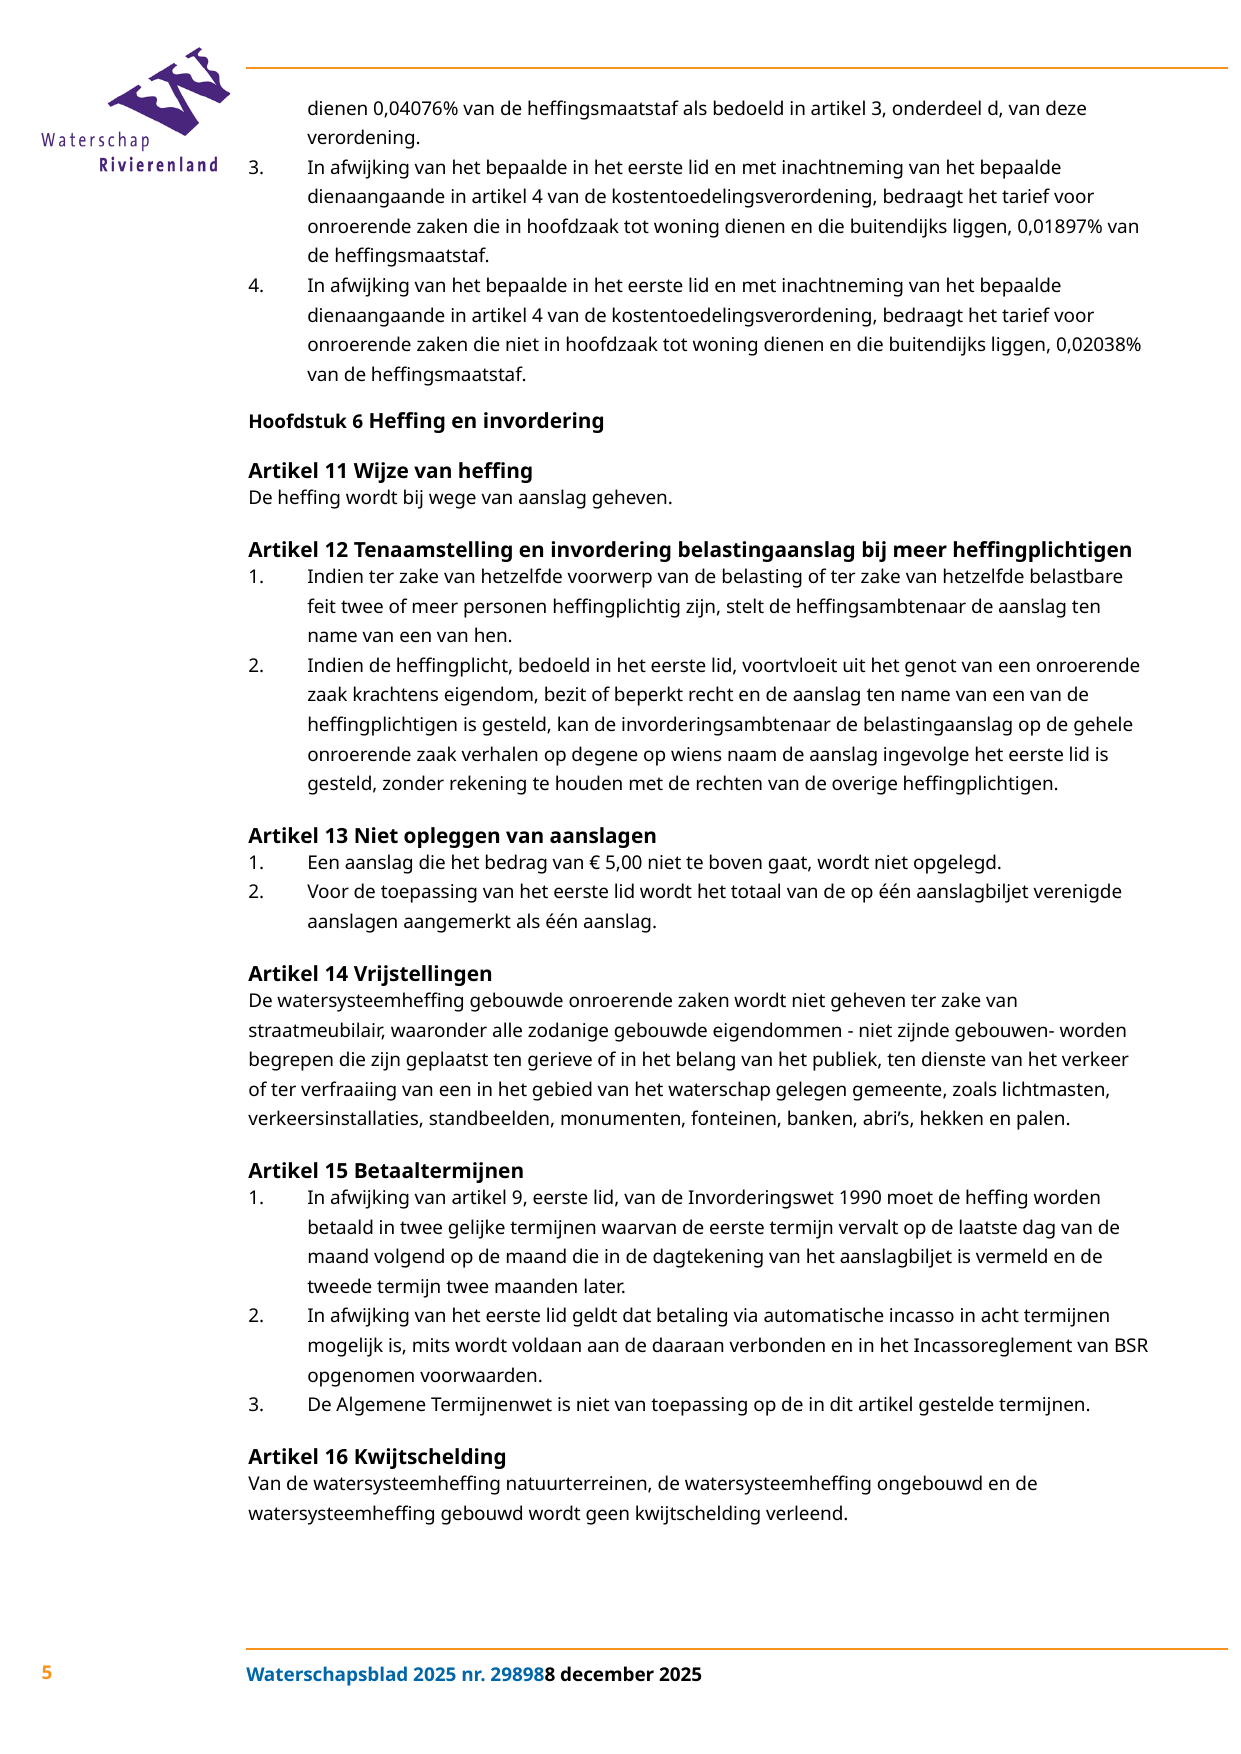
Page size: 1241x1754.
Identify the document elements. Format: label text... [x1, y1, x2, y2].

list In afwijking van het bepaalde in het eerste lid en met inachtneming van het bepaalde dienaangaande in artikel 4 van de kostentoedelingsverordening, bedraagt het tarief voor onroerende zaken die niet in hoofdzaak tot woning dienen en die buitendijks liggen, 0,02038% van de heffingsmaatstaf. [248, 272, 1152, 387]
list dienen 0,04076% van de heffingsmaatstaf als bedoeld in artikel 3, onderdeel d, van deze verordening. [248, 95, 1152, 150]
text De watersysteemheffing gebouwde onroerende zaken wordt niet geheven ter zake van straatmeubilair, waaronder alle zodanige gebouwde eigendommen - niet zijnde gebouwen- worden begrepen die zijn geplaatst ten gerieve of in het belang van het publiek, ten dienste van het verkeer of ter verfraaiing van een in het gebied van het waterschap gelegen gemeente, zoals lichtmasten, verkeersinstallaties, standbeelden, monumenten, fonteinen, banken, abri’s, hekken en palen. [248, 987, 1152, 1131]
text Van de watersysteemheffing natuurterreinen, de watersysteemheffing ongebouwd en de watersysteemheffing gebouwd wordt geen kwijtschelding verleend. [248, 1470, 1152, 1526]
list Een aanslag die het bedrag van € 5,00 niet te boven gaat, wordt niet opgelegd. [248, 849, 1152, 875]
list De Algemene Termijnenwet is niet van toepassing op de in dit artikel gestelde termijnen. [248, 1391, 1152, 1417]
text Artikel 11 Wijze van heffing [248, 456, 1152, 484]
list In afwijking van het eerste lid geldt dat betaling via automatische incasso in acht termijnen mogelijk is, mits wordt voldaan aan de daaraan verbonden en in het Incassoreglement van BSR opgenomen voorwaarden. [248, 1303, 1152, 1388]
text Artikel 12 Tenaamstelling en invordering belastingaanslag bij meer heffingplichtigen [248, 535, 1152, 563]
picture [41, 47, 231, 172]
list In afwijking van het bepaalde in het eerste lid en met inachtneming van het bepaalde dienaangaande in artikel 4 van de kostentoedelingsverordening, bedraagt het tarief voor onroerende zaken die in hoofdzaak tot woning dienen en die buitendijks liggen, 0,01897% van de heffingsmaatstaf. [248, 154, 1152, 268]
text Artikel 15 Betaaltermijnen [248, 1156, 1152, 1184]
text Hoofdstuk 6 Heffing en invordering [248, 407, 1152, 435]
list Voor de toepassing van het eerste lid wordt het totaal van de op één aanslagbiljet verenigde aanslagen aangemerkt als één aanslag. [248, 879, 1152, 934]
text Artikel 16 Kwijtschelding [248, 1442, 1152, 1470]
list Indien ter zake van hetzelfde voorwerp van de belasting of ter zake van hetzelfde belastbare feit twee of meer personen heffingplichtig zijn, stelt de heffingsambtenaar de aanslag ten name van een van hen. [248, 563, 1152, 648]
text De heffing wordt bij wege van aanslag geheven. [248, 484, 1152, 510]
text Artikel 13 Niet opleggen van aanslagen [248, 821, 1152, 849]
list Indien de heffingplicht, bedoeld in het eerste lid, voortvloeit uit het genot van een onroerende zaak krachtens eigendom, bezit of beperkt recht en de aanslag ten name van een van de heffingplichtigen is gesteld, kan de invorderingsambtenaar de belastingaanslag op de gehele onroerende zaak verhalen op degene op wiens naam de aanslag ingevolge het eerste lid is gesteld, zonder rekening te houden met de rechten van de overige heffingplichtigen. [248, 652, 1152, 796]
list In afwijking van artikel 9, eerste lid, van de Invorderingswet 1990 moet de heffing worden betaald in twee gelijke termijnen waarvan de eerste termijn vervalt op de laatste dag van de maand volgend op de maand die in de dagtekening van het aanslagbiljet is vermeld en de tweede termijn twee maanden later. [248, 1184, 1152, 1299]
text Artikel 14 Vrijstellingen [248, 959, 1152, 987]
